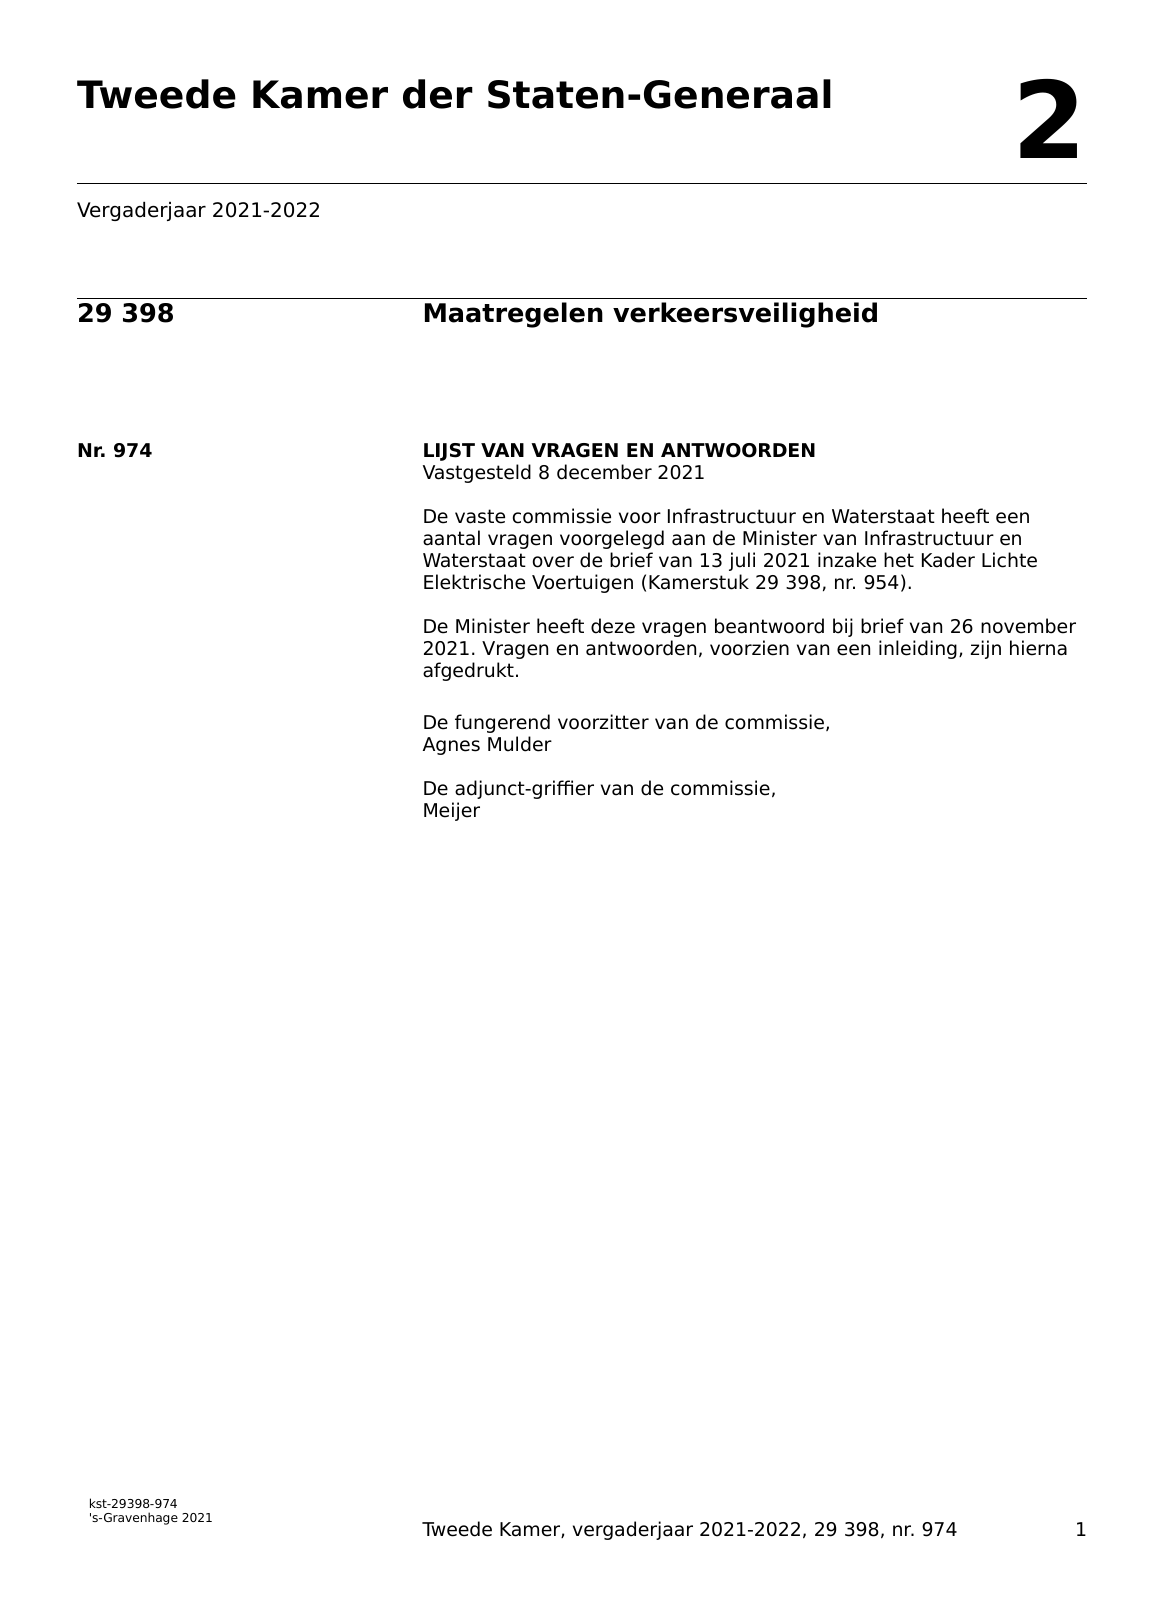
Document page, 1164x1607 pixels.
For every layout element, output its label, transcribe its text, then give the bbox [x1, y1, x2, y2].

text Vastgesteld 8 december 2021 [422, 462, 1087, 484]
text 's-Gravenhage 2021 [88, 1511, 323, 1525]
table_header 2 [886, 59, 1087, 183]
table_cell Vergaderjaar 2021-2022 [77, 184, 1087, 298]
subtitle Nr. 974 LIJST VAN VRAGEN EN ANTWOORDEN [77, 440, 1087, 462]
text De fungerend voorzitter van de commissie, Agnes Mulder [422, 712, 1087, 756]
text De vaste commissie voor Infrastructuur en Waterstaat heeft een aantal vragen voorgelegd aan de Minister van Infrastructuur en Waterstaat over de brief van 13 juli 2021 inzake het Kader Lichte Elektrische Voertuigen (Kamerstuk 29 398, nr. 954). [422, 506, 1087, 594]
text De Minister heeft deze vragen beantwoord bij brief van 26 november 2021. Vragen en antwoorden, voorzien van een inleiding, zijn hierna afgedrukt. [422, 616, 1087, 682]
text kst-29398-974 [88, 1497, 323, 1511]
subtitle 29 398 Maatregelen verkeersveiligheid [77, 299, 1087, 329]
text De adjunct-griffier van de commissie, Meijer [422, 778, 1087, 822]
table_header Tweede Kamer der Staten-Generaal [77, 59, 886, 183]
